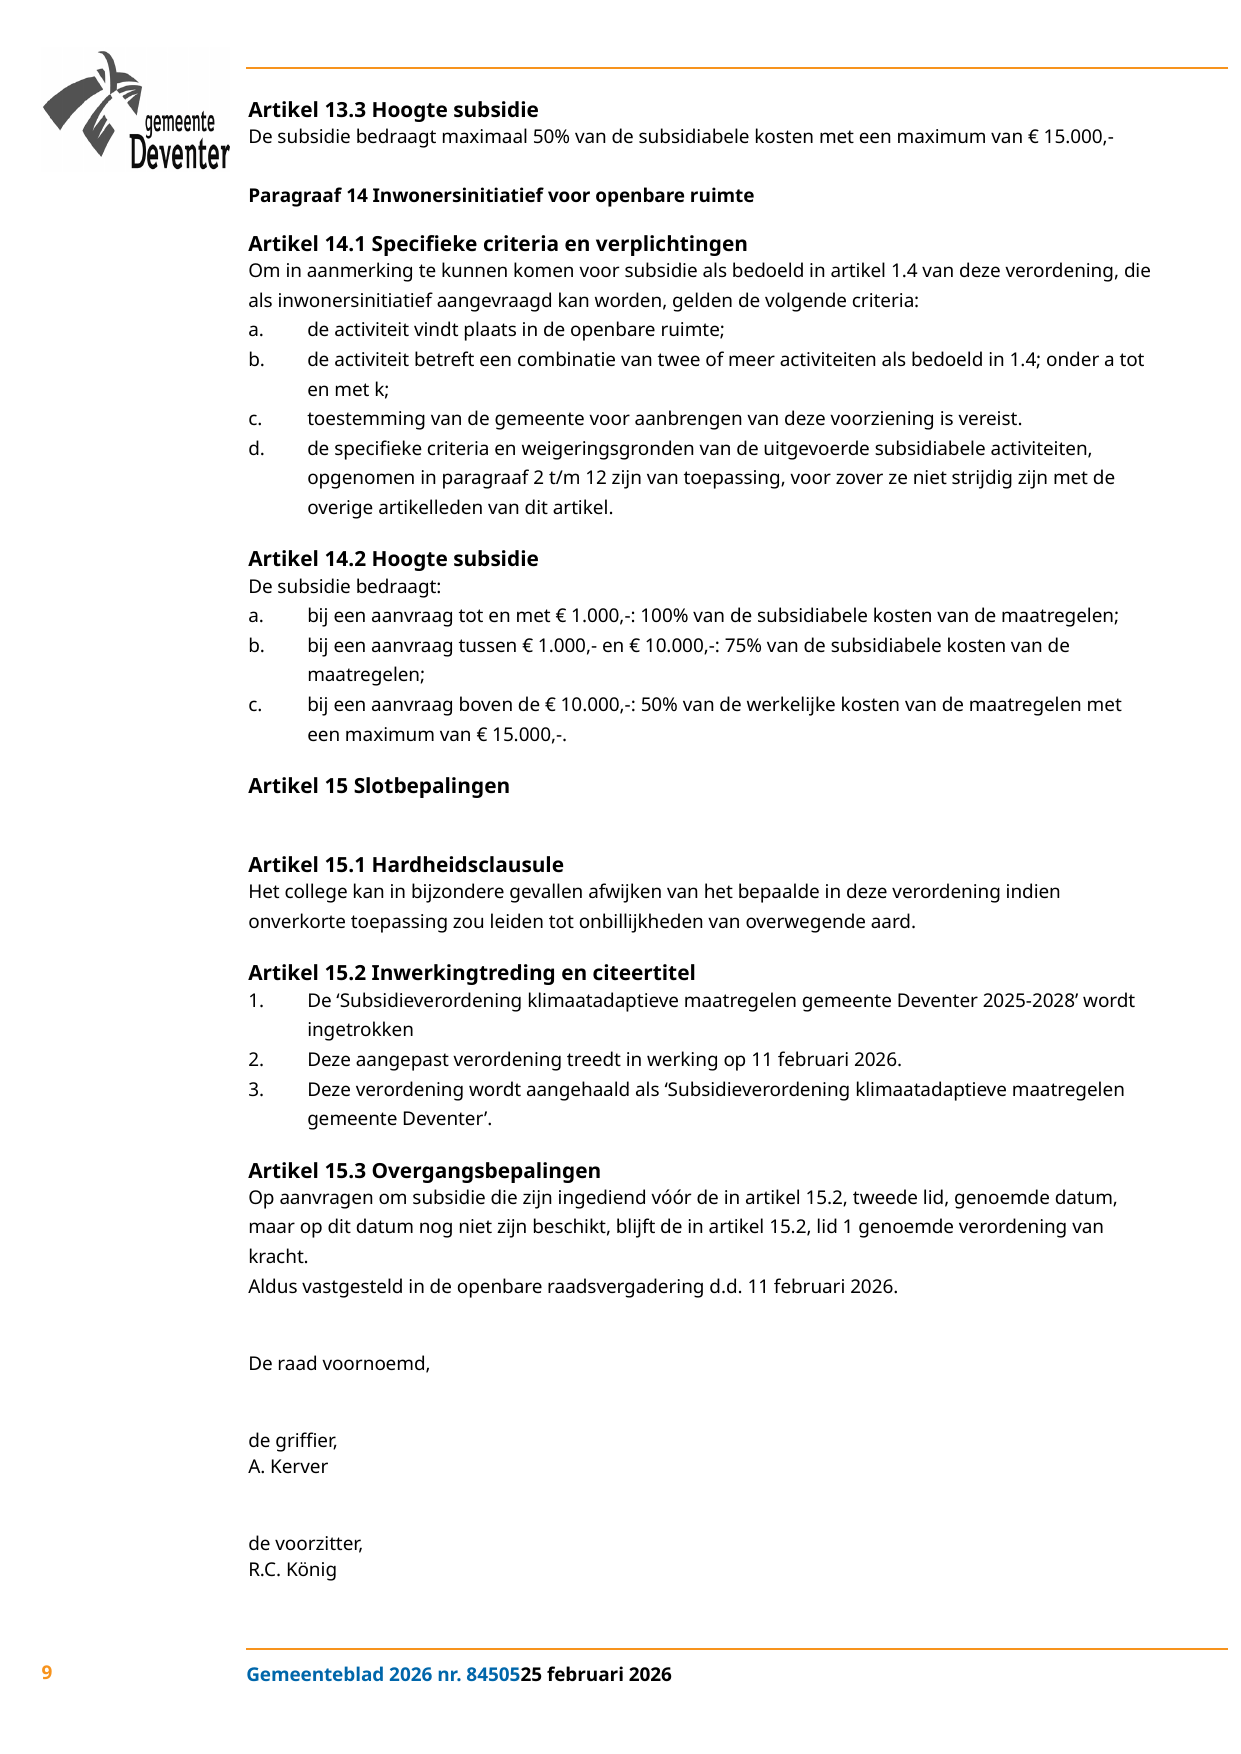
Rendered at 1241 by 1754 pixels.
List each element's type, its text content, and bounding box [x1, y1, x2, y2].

text de griffier, [248, 1427, 1152, 1453]
text Paragraaf 14 Inwonersinitiatief voor openbare ruimte [248, 182, 1152, 208]
list de activiteit vindt plaats in de openbare ruimte; [248, 317, 1152, 342]
text Het college kan in bijzondere gevallen afwijken van het bepaalde in deze verordening indien onverkorte toepassing zou leiden tot onbillijkheden van overwegende aard. [248, 878, 1152, 934]
text Artikel 14.2 Hoogte subsidie [248, 544, 1152, 573]
text De raad voornoemd, [248, 1350, 1152, 1376]
list de specifieke criteria en weigeringsgronden van de uitgevoerde subsidiabele activiteiten, opgenomen in paragraaf 2 t/m 12 zijn van toepassing, voor zover ze niet strijdig zijn met de overige artikelleden van dit artikel. [248, 435, 1152, 520]
text De subsidie bedraagt: [248, 573, 1152, 599]
text De subsidie bedraagt maximaal 50% van de subsidiabele kosten met een maximum van € 15.000,- [248, 123, 1152, 149]
list De ‘Subsidieverordening klimaatadaptieve maatregelen gemeente Deventer 2025-2028’ wordt ingetrokken [248, 987, 1152, 1042]
text Om in aanmerking te kunnen komen voor subsidie als bedoeld in artikel 1.4 van deze verordening, die als inwonersinitiatief aangevraagd kan worden, gelden de volgende criteria: [248, 257, 1152, 313]
list toestemming van de gemeente voor aanbrengen van deze voorziening is vereist. [248, 405, 1152, 431]
text de voorzitter, [248, 1530, 1152, 1556]
text Artikel 15 Slotbepalingen [248, 771, 1152, 800]
list bij een aanvraag tussen € 1.000,- en € 10.000,-: 75% van de subsidiabele kosten van de maatregelen; [248, 632, 1152, 687]
text Artikel 15.3 Overgangsbepalingen [248, 1156, 1152, 1184]
text R.C. König [248, 1556, 1152, 1582]
list bij een aanvraag tot en met € 1.000,-: 100% van de subsidiabele kosten van de maatregelen; [248, 602, 1152, 628]
text Artikel 15.1 Hardheidsclausule [248, 850, 1152, 878]
text A. Kerver [248, 1453, 1152, 1479]
list Deze aangepast verordening treedt in werking op 11 februari 2026. [248, 1046, 1152, 1072]
text Artikel 15.2 Inwerkingtreding en citeertitel [248, 958, 1152, 987]
list bij een aanvraag boven de € 10.000,-: 50% van de werkelijke kosten van de maatregelen met een maximum van € 15.000,-. [248, 691, 1152, 747]
picture [41, 47, 231, 172]
text Artikel 13.3 Hoogte subsidie [248, 95, 1152, 123]
text Artikel 14.1 Specifieke criteria en verplichtingen [248, 229, 1152, 257]
list de activiteit betreft een combinatie van twee of meer activiteiten als bedoeld in 1.4; onder a tot en met k; [248, 346, 1152, 401]
list Deze verordening wordt aangehaald als ‘Subsidieverordening klimaatadaptieve maatregelen gemeente Deventer’. [248, 1076, 1152, 1131]
text Op aanvragen om subsidie die zijn ingediend vóór de in artikel 15.2, tweede lid, genoemde datum, maar op dit datum nog niet zijn beschikt, blijft de in artikel 15.2, lid 1 genoemde verordening van kracht. [248, 1184, 1152, 1269]
text Aldus vastgesteld in de openbare raadsvergadering d.d. 11 februari 2026. [248, 1273, 1152, 1299]
